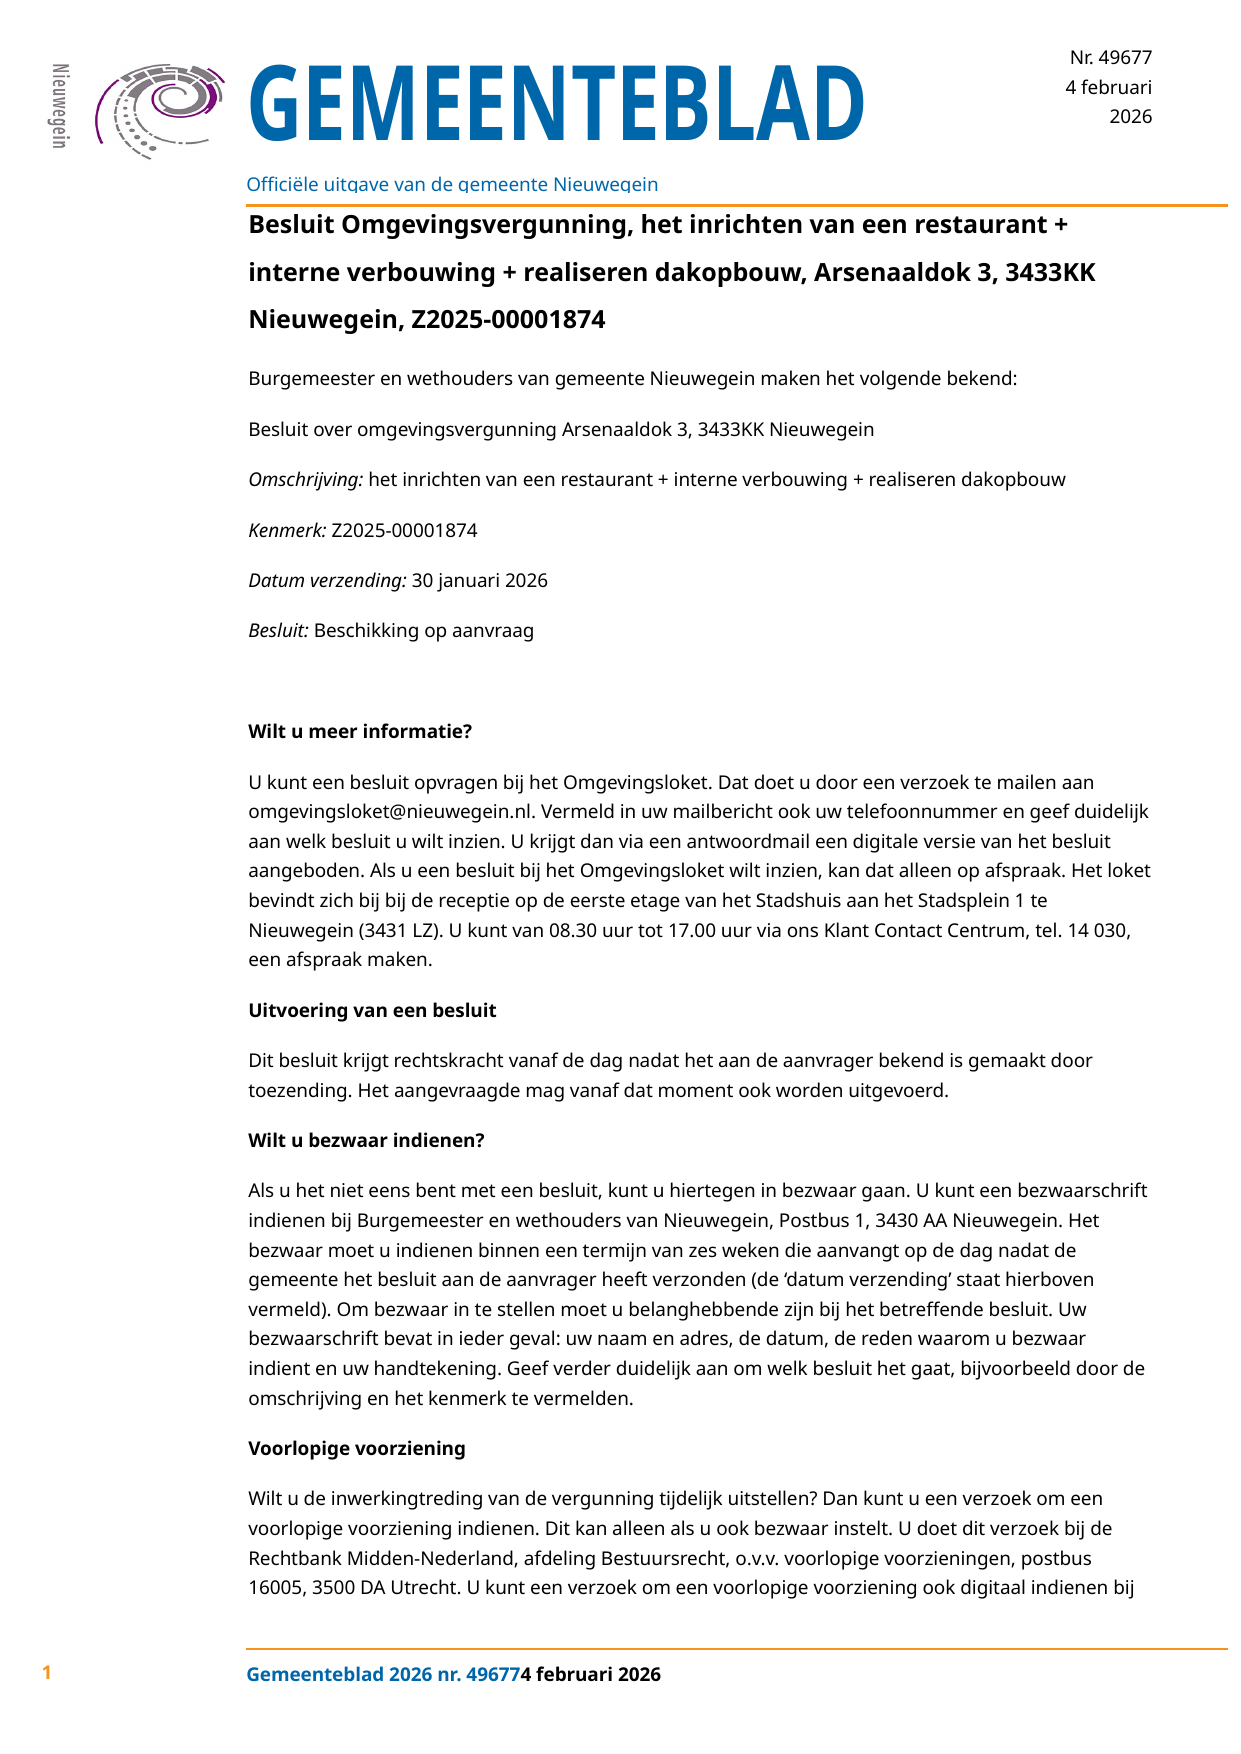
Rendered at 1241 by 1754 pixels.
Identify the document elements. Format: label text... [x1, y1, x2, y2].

text Voorlopige voorziening [248, 1435, 1152, 1461]
text Besluit: Beschikking op aanvraag [248, 618, 1152, 643]
text Wilt u bezwaar indienen? [248, 1127, 1152, 1153]
text Datum verzending: 30 januari 2026 [248, 567, 1152, 593]
text Besluit Omgevingsvergunning, het inrichten van een restaurant + interne verbouwing + realiseren dakopbouw, Arsenaaldok 3, 3433KK Nieuwegein, Z2025-00001874 [248, 207, 1152, 336]
text Besluit over omgevingsvergunning Arsenaaldok 3, 3433KK Nieuwegein [248, 416, 1152, 442]
text Als u het niet eens bent met een besluit, kunt u hiertegen in bezwaar gaan. U kunt een bezwaarschrift indienen bij Burgemeester en wethouders van Nieuwegein, Postbus 1, 3430 AA Nieuwegein. Het bezwaar moet u indienen binnen een termijn van zes weken die aanvangt op de dag nadat de gemeente het besluit aan de aanvrager heeft verzonden (de ‘datum verzending’ staat hierboven vermeld). Om bezwaar in te stellen moet u belanghebbende zijn bij het betreffende besluit. Uw bezwaarschrift bevat in ieder geval: uw naam en adres, de datum, de reden waarom u bezwaar indient en uw handtekening. Geef verder duidelijk aan om welk besluit het gaat, bijvoorbeeld door de omschrijving en het kenmerk te vermelden. [248, 1178, 1152, 1410]
text Dit besluit krijgt rechtskracht vanaf de dag nadat het aan de aanvrager bekend is gemaakt door toezending. Het aangevraagde mag vanaf dat moment ook worden uitgevoerd. [248, 1047, 1152, 1102]
text Kenmerk: Z2025-00001874 [248, 517, 1152, 542]
picture [41, 47, 231, 172]
text Wilt u meer informatie? [248, 718, 1152, 744]
text Uitvoering van een besluit [248, 997, 1152, 1022]
text Burgemeester en wethouders van gemeente Nieuwegein maken het volgende bekend: [248, 366, 1152, 391]
text U kunt een besluit opvragen bij het Omgevingsloket. Dat doet u door een verzoek te mailen aan omgevingsloket@nieuwegein.nl. Vermeld in uw mailbericht ook uw telefoonnummer en geef duidelijk aan welk besluit u wilt inzien. U krijgt dan via een antwoordmail een digitale versie van het besluit aangeboden. Als u een besluit bij het Omgevingsloket wilt inzien, kan dat alleen op afspraak. Het loket bevindt zich bij bij de receptie op de eerste etage van het Stadshuis aan het Stadsplein 1 te Nieuwegein (3431 LZ). U kunt van 08.30 uur tot 17.00 uur via ons Klant Contact Centrum, tel. 14 030, een afspraak maken. [248, 769, 1152, 972]
text Wilt u de inwerkingtreding van de vergunning tijdelijk uitstellen? Dan kunt u een verzoek om een voorlopige voorziening indienen. Dit kan alleen als u ook bezwaar instelt. U doet dit verzoek bij de Rechtbank Midden-Nederland, afdeling Bestuursrecht, o.v.v. voorlopige voorzieningen, postbus 16005, 3500 DA Utrecht. U kunt een verzoek om een voorlopige voorziening ook digitaal indienen bij [248, 1486, 1152, 1600]
text Omschrijving: het inrichten van een restaurant + interne verbouwing + realiseren dakopbouw [248, 466, 1152, 492]
